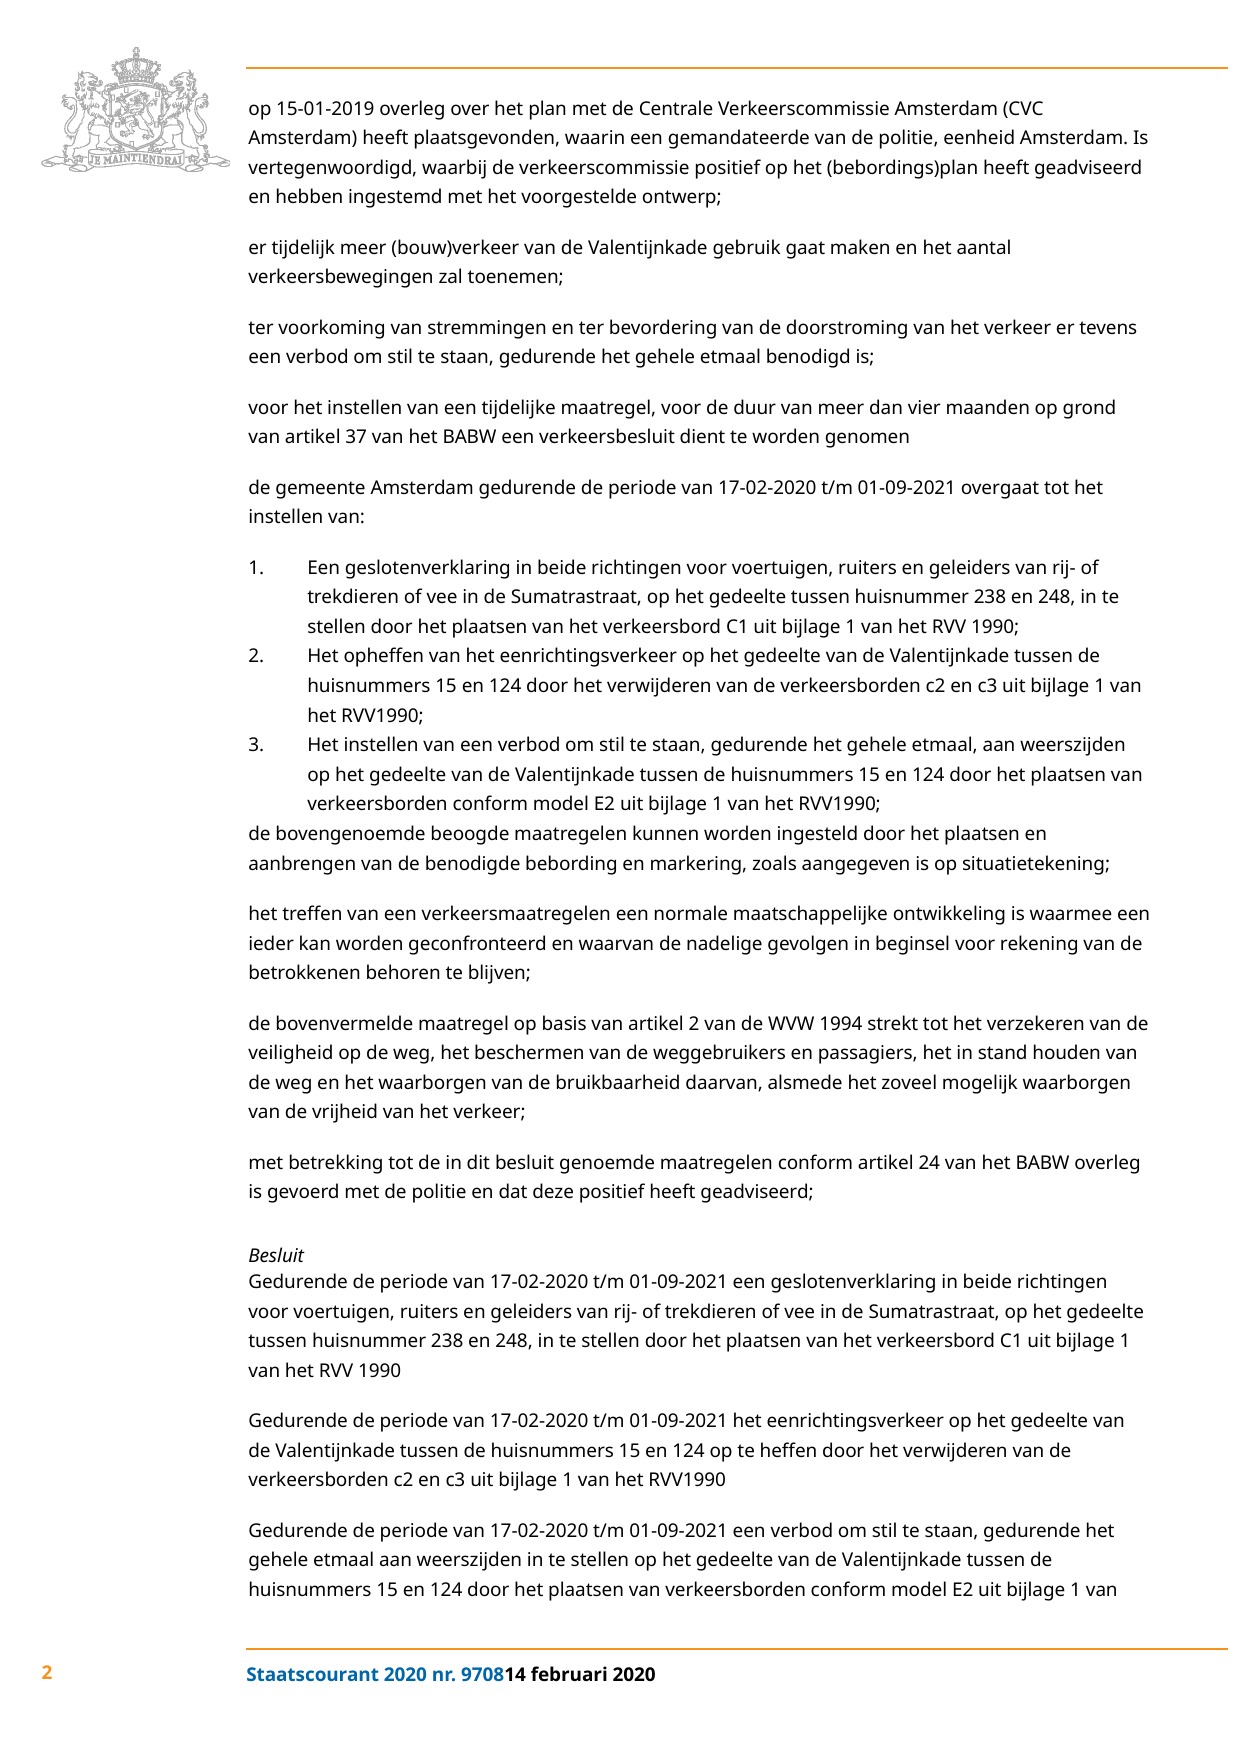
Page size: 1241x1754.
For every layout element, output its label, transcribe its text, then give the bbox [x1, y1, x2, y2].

text Besluit [248, 1242, 1152, 1268]
text de bovengenoemde beoogde maatregelen kunnen worden ingesteld door het plaatsen en aanbrengen van de benodigde bebording en markering, zoals aangegeven is op situatietekening; [248, 820, 1152, 876]
text met betrekking tot de in dit besluit genoemde maatregelen conform artikel 24 van het BABW overleg is gevoerd met de politie en dat deze positief heeft geadviseerd; [248, 1149, 1152, 1204]
list Een geslotenverklaring in beide richtingen voor voertuigen, ruiters en geleiders van rij- of trekdieren of vee in de Sumatrastraat, op het gedeelte tussen huisnummer 238 en 248, in te stellen door het plaatsen van het verkeersbord C1 uit bijlage 1 van het RVV 1990; [248, 554, 1152, 639]
picture [41, 47, 231, 172]
text de bovenvermelde maatregel op basis van artikel 2 van de WVW 1994 strekt tot het verzekeren van de veiligheid op de weg, het beschermen van de weggebruikers en passagiers, het in stand houden van de weg en het waarborgen van de bruikbaarheid daarvan, alsmede het zoveel mogelijk waarborgen van de vrijheid van het verkeer; [248, 1010, 1152, 1124]
text voor het instellen van een tijdelijke maatregel, voor de duur van meer dan vier maanden op grond van artikel 37 van het BABW een verkeersbesluit dient te worden genomen [248, 394, 1152, 449]
text de gemeente Amsterdam gedurende de periode van 17-02-2020 t/m 01-09-2021 overgaat tot het instellen van: [248, 474, 1152, 529]
list Het instellen van een verbod om stil te staan, gedurende het gehele etmaal, aan weerszijden op het gedeelte van de Valentijnkade tussen de huisnummers 15 en 124 door het plaatsen van verkeersborden conform model E2 uit bijlage 1 van het RVV1990; [248, 731, 1152, 816]
text er tijdelijk meer (bouw)verkeer van de Valentijnkade gebruik gaat maken en het aantal verkeersbewegingen zal toenemen; [248, 234, 1152, 289]
text Gedurende de periode van 17-02-2020 t/m 01-09-2021 een verbod om stil te staan, gedurende het gehele etmaal aan weerszijden in te stellen op het gedeelte van de Valentijnkade tussen de huisnummers 15 en 124 door het plaatsen van verkeersborden conform model E2 uit bijlage 1 van [248, 1517, 1152, 1602]
text Gedurende de periode van 17-02-2020 t/m 01-09-2021 het eenrichtingsverkeer op het gedeelte van de Valentijnkade tussen de huisnummers 15 en 124 op te heffen door het verwijderen van de verkeersborden c2 en c3 uit bijlage 1 van het RVV1990 [248, 1407, 1152, 1492]
text Gedurende de periode van 17-02-2020 t/m 01-09-2021 een geslotenverklaring in beide richtingen voor voertuigen, ruiters en geleiders van rij- of trekdieren of vee in de Sumatrastraat, op het gedeelte tussen huisnummer 238 en 248, in te stellen door het plaatsen van het verkeersbord C1 uit bijlage 1 van het RVV 1990 [248, 1268, 1152, 1383]
text het treffen van een verkeersmaatregelen een normale maatschappelijke ontwikkeling is waarmee een ieder kan worden geconfronteerd en waarvan de nadelige gevolgen in beginsel voor rekening van de betrokkenen behoren te blijven; [248, 900, 1152, 985]
text ter voorkoming van stremmingen en ter bevordering van de doorstroming van het verkeer er tevens een verbod om stil te staan, gedurende het gehele etmaal benodigd is; [248, 314, 1152, 369]
text op 15-01-2019 overleg over het plan met de Centrale Verkeerscommissie Amsterdam (CVC Amsterdam) heeft plaatsgevonden, waarin een gemandateerde van de politie, eenheid Amsterdam. Is vertegenwoordigd, waarbij de verkeerscommissie positief op het (bebordings)plan heeft geadviseerd en hebben ingestemd met het voorgestelde ontwerp; [248, 95, 1152, 209]
list Het opheffen van het eenrichtingsverkeer op het gedeelte van de Valentijnkade tussen de huisnummers 15 en 124 door het verwijderen van de verkeersborden c2 en c3 uit bijlage 1 van het RVV1990; [248, 643, 1152, 728]
